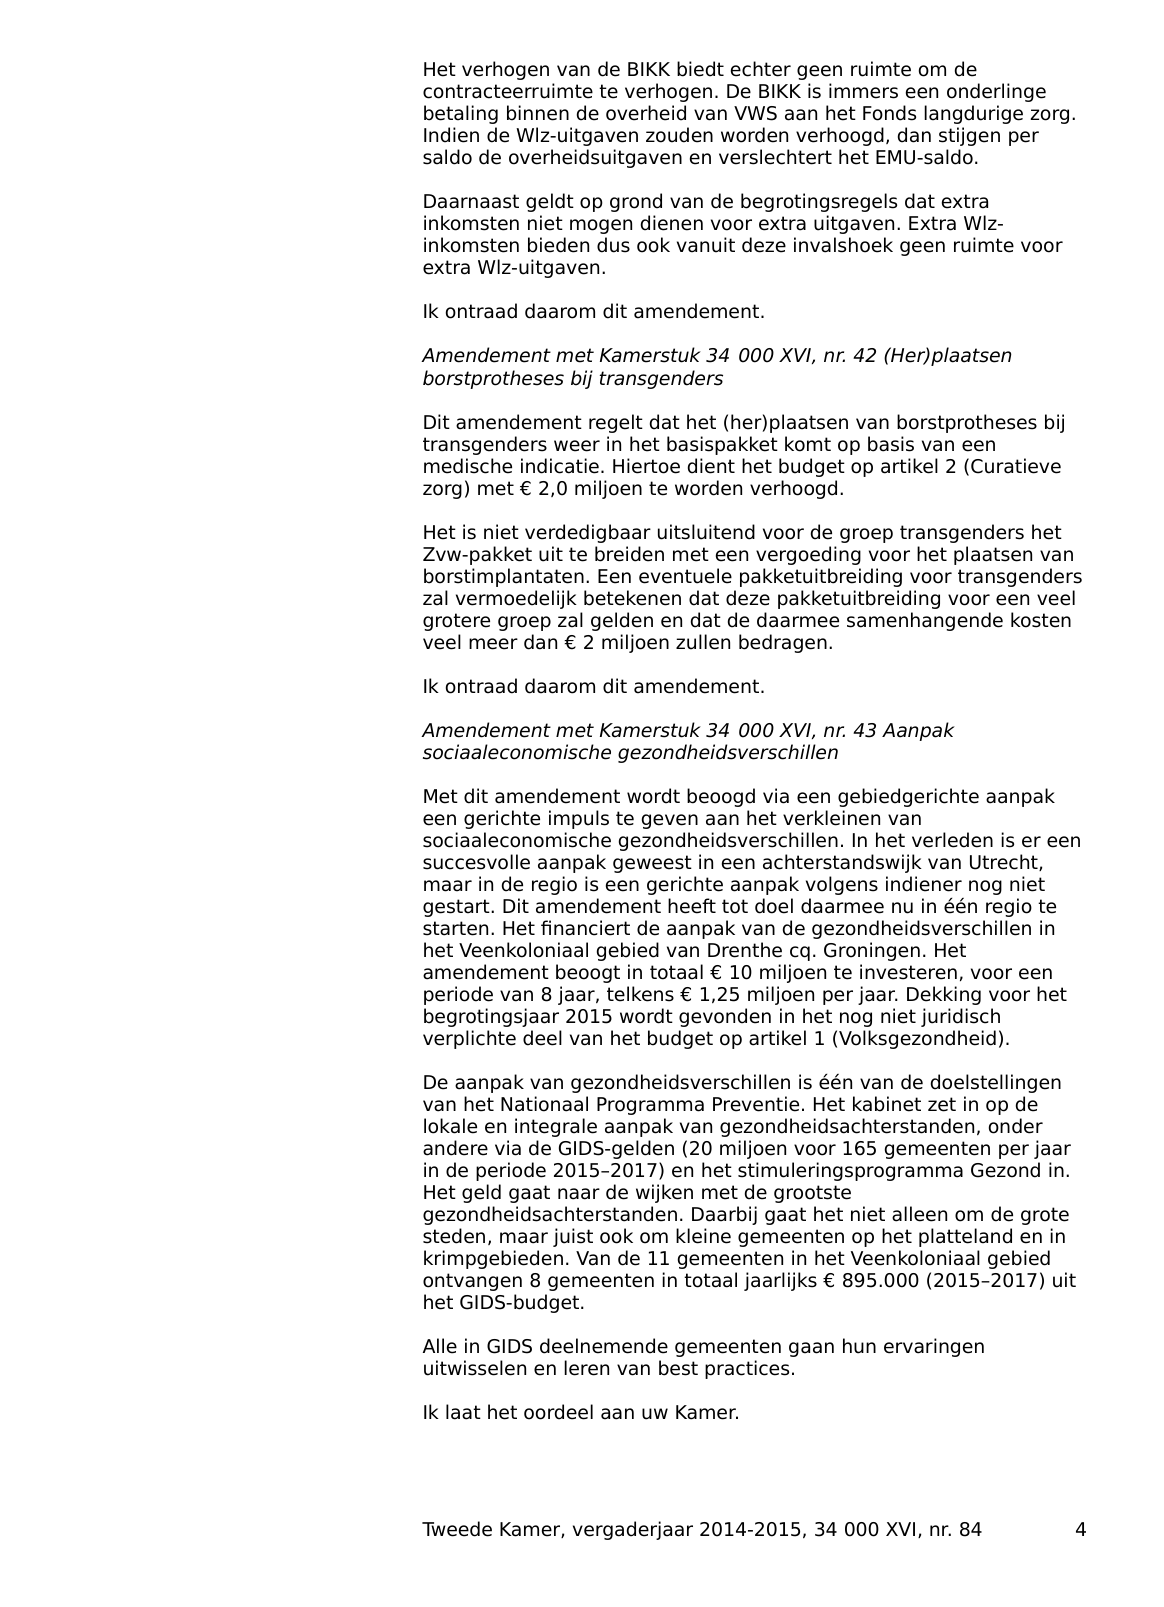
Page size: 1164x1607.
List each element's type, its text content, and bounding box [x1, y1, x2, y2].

text Het is niet verdedigbaar uitsluitend voor de groep transgenders het Zvw-pakket uit te breiden met een vergoeding voor het plaatsen van borstimplantaten. Een eventuele pakketuitbreiding voor transgenders zal vermoedelijk betekenen dat deze pakketuitbreiding voor een veel grotere groep zal gelden en dat de daarmee samenhangende kosten veel meer dan € 2 miljoen zullen bedragen. [422, 522, 1087, 653]
text Ik laat het oordeel aan uw Kamer. [422, 1402, 1087, 1424]
text Dit amendement regelt dat het (her)plaatsen van borstprotheses bij transgenders weer in het basispakket komt op basis van een medische indicatie. Hiertoe dient het budget op artikel 2 (Curatieve zorg) met € 2,0 miljoen te worden verhoogd. [422, 412, 1087, 499]
text Ik ontraad daarom dit amendement. [422, 676, 1087, 698]
subtitle Amendement met Kamerstuk 34 000 XVI, nr. 43 Aanpak sociaaleconomische gezondheidsverschillen [422, 720, 1087, 764]
text Alle in GIDS deelnemende gemeenten gaan hun ervaringen uitwisselen en leren van best practices. [422, 1336, 1087, 1380]
text De aanpak van gezondheidsverschillen is één van de doelstellingen van het Nationaal Programma Preventie. Het kabinet zet in op de lokale en integrale aanpak van gezondheidsachterstanden, onder andere via de GIDS-gelden (20 miljoen voor 165 gemeenten per jaar in de periode 2015–2017) en het stimuleringsprogramma Gezond in. Het geld gaat naar de wijken met de grootste gezondheidsachterstanden. Daarbij gaat het niet alleen om de grote steden, maar juist ook om kleine gemeenten op het platteland en in krimpgebieden. Van de 11 gemeenten in het Veenkoloniaal gebied ontvangen 8 gemeenten in totaal jaarlijks € 895.000 (2015–2017) uit het GIDS-budget. [422, 1072, 1087, 1314]
subtitle Amendement met Kamerstuk 34 000 XVI, nr. 42 (Her)plaatsen borstprotheses bij transgenders [422, 345, 1087, 389]
text Het verhogen van de BIKK biedt echter geen ruimte om de contracteerruimte te verhogen. De BIKK is immers een onderlinge betaling binnen de overheid van VWS aan het Fonds langdurige zorg. Indien de Wlz-uitgaven zouden worden verhoogd, dan stijgen per saldo de overheidsuitgaven en verslechtert het EMU-saldo. [422, 59, 1087, 169]
text Ik ontraad daarom dit amendement. [422, 301, 1087, 323]
text Daarnaast geldt op grond van de begrotingsregels dat extra inkomsten niet mogen dienen voor extra uitgaven. Extra Wlz-inkomsten bieden dus ook vanuit deze invalshoek geen ruimte voor extra Wlz-uitgaven. [422, 191, 1087, 279]
text Met dit amendement wordt beoogd via een gebiedgerichte aanpak een gerichte impuls te geven aan het verkleinen van sociaaleconomische gezondheidsverschillen. In het verleden is er een succesvolle aanpak geweest in een achterstandswijk van Utrecht, maar in de regio is een gerichte aanpak volgens indiener nog niet gestart. Dit amendement heeft tot doel daarmee nu in één regio te starten. Het financiert de aanpak van de gezondheidsverschillen in het Veenkoloniaal gebied van Drenthe cq. Groningen. Het amendement beoogt in totaal € 10 miljoen te investeren, voor een periode van 8 jaar, telkens € 1,25 miljoen per jaar. Dekking voor het begrotingsjaar 2015 wordt gevonden in het nog niet juridisch verplichte deel van het budget op artikel 1 (Volksgezondheid). [422, 786, 1087, 1050]
